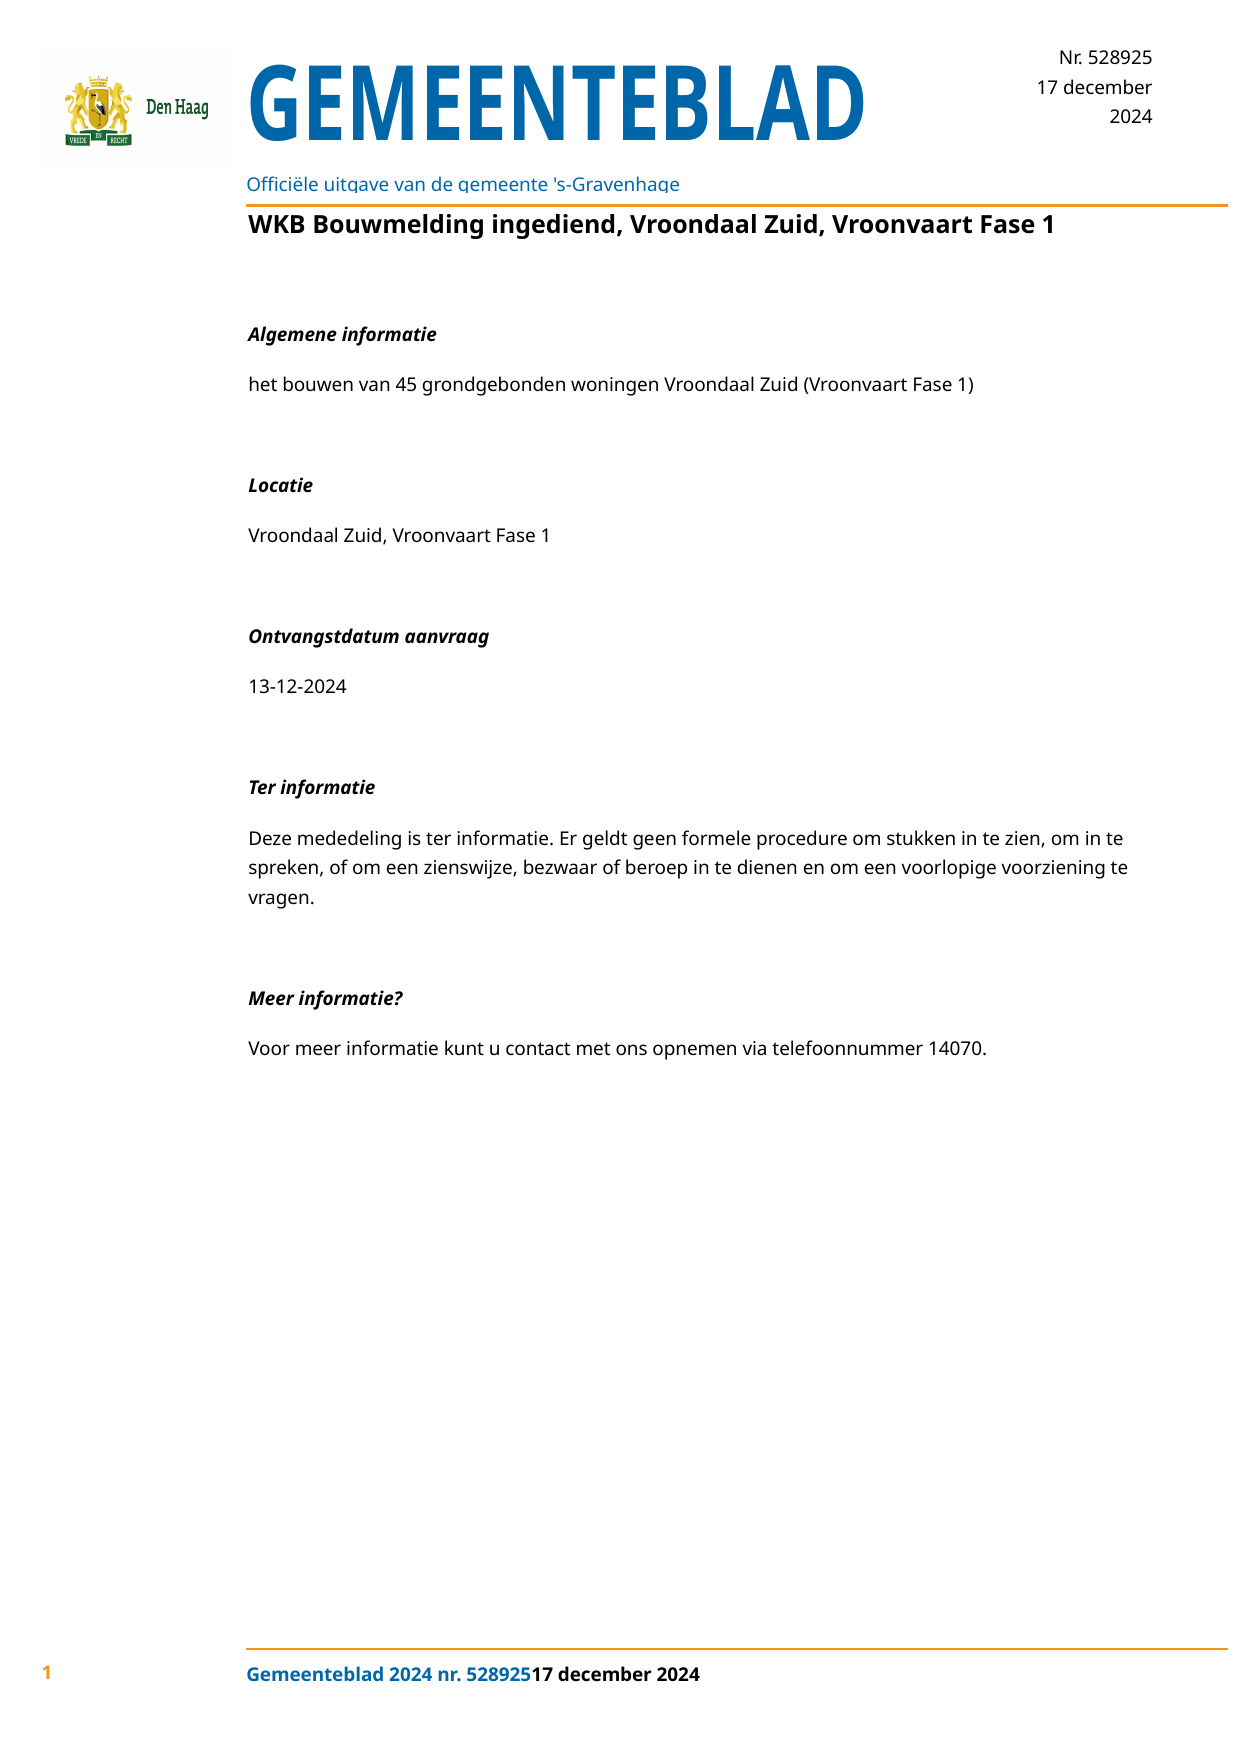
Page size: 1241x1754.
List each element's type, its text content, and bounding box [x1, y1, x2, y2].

text Ter informatie [248, 774, 1152, 800]
text WKB Bouwmelding ingediend, Vroondaal Zuid, Vroonvaart Fase 1 [248, 207, 1152, 241]
picture [41, 47, 231, 172]
text het bouwen van 45 grondgebonden woningen Vroondaal Zuid (Vroonvaart Fase 1) [248, 371, 1152, 397]
text Ontvangstdatum aanvraag [248, 623, 1152, 649]
text Deze mededeling is ter informatie. Er geldt geen formele procedure om stukken in te zien, om in te spreken, of om een zienswijze, bezwaar of beroep in te dienen en om een voorlopige voorziening te vragen. [248, 825, 1152, 910]
text 13-12-2024 [248, 674, 1152, 699]
text Locatie [248, 472, 1152, 498]
text Vroondaal Zuid, Vroonvaart Fase 1 [248, 522, 1152, 548]
text Meer informatie? [248, 985, 1152, 1011]
text Algemene informatie [248, 321, 1152, 346]
text Voor meer informatie kunt u contact met ons opnemen via telefoonnummer 14070. [248, 1035, 1152, 1061]
